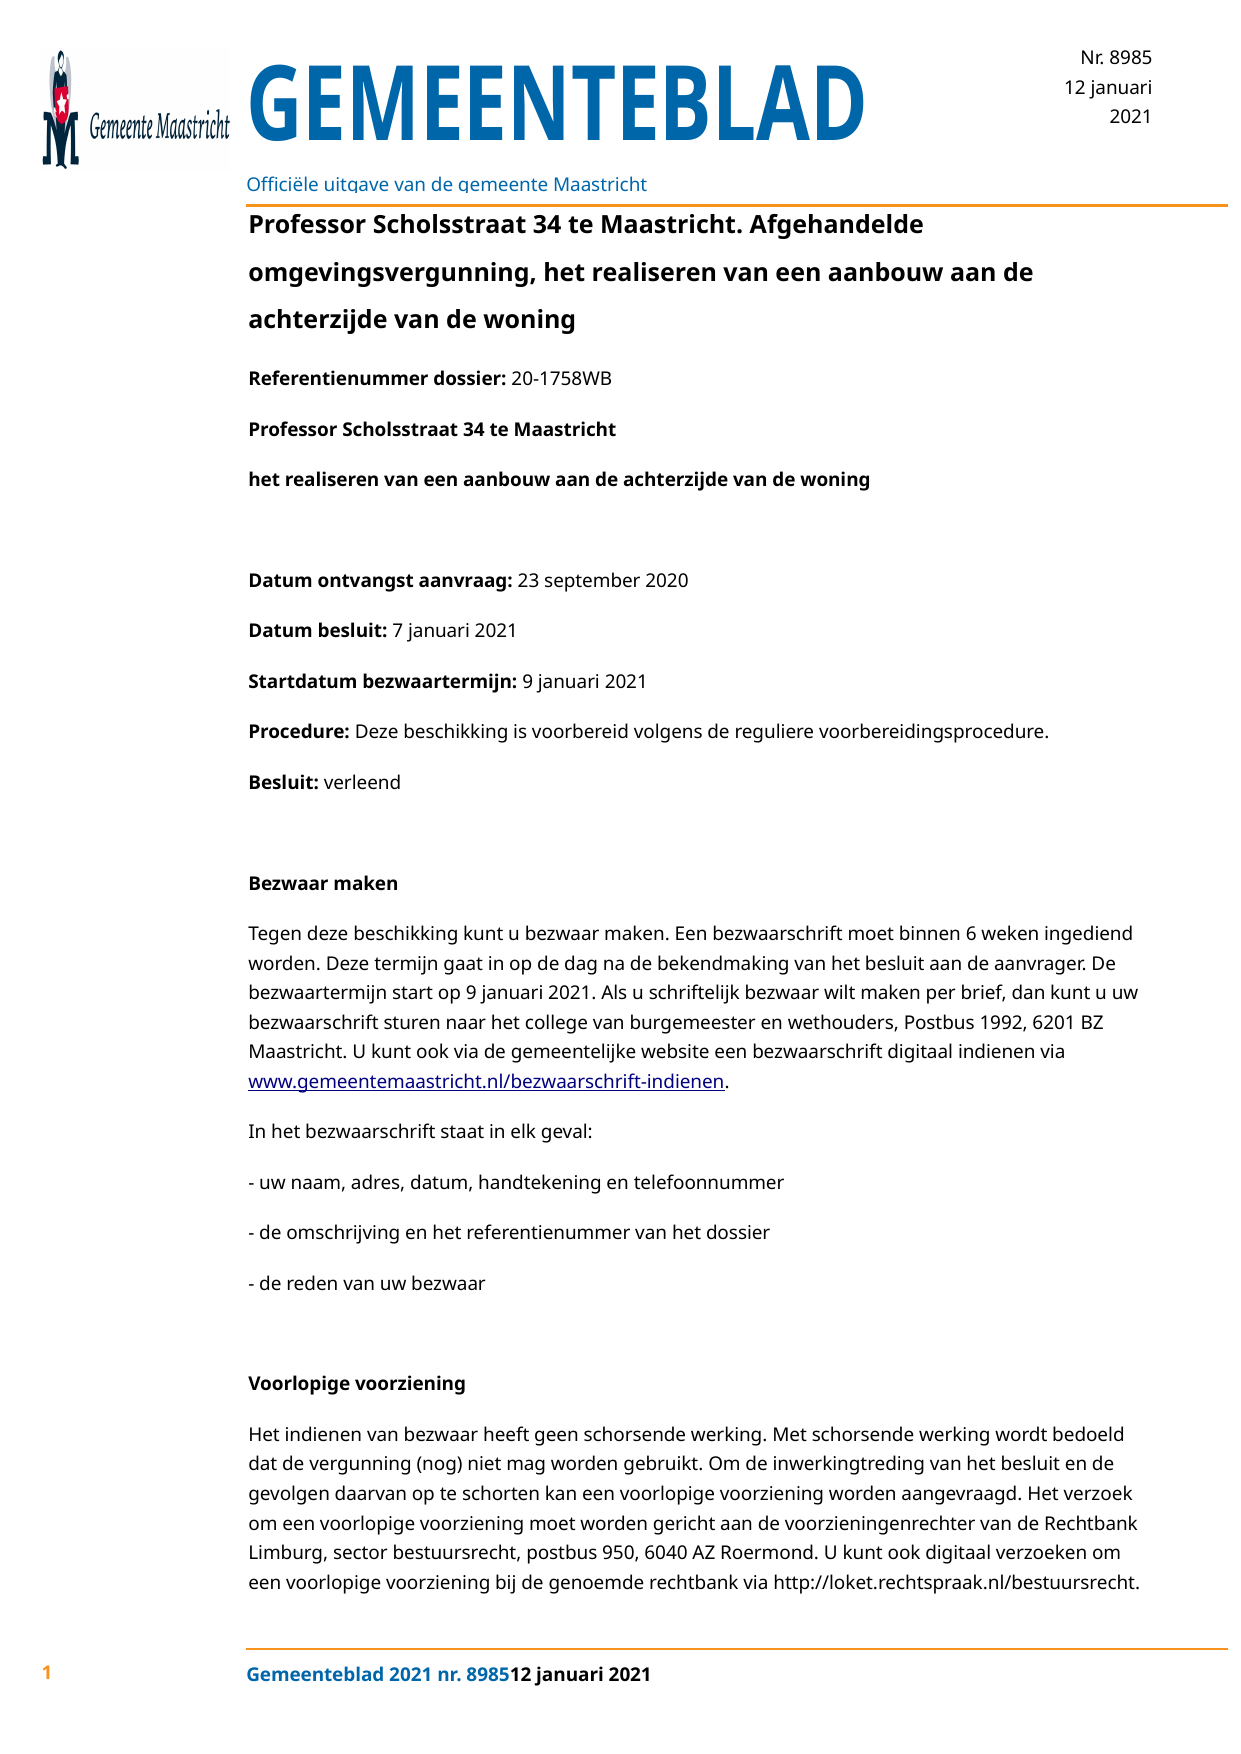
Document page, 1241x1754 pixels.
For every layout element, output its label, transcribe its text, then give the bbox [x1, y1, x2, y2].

text - de omschrijving en het referentienummer van het dossier [248, 1219, 1152, 1245]
text Procedure: Deze beschikking is voorbereid volgens de reguliere voorbereidingsprocedure. [248, 718, 1152, 744]
text Voorlopige voorziening [248, 1371, 1152, 1396]
text In het bezwaarschrift staat in elk geval: [248, 1118, 1152, 1144]
text Startdatum bezwaartermijn: 9 januari 2021 [248, 668, 1152, 694]
text Referentienummer dossier: 20-1758WB [248, 366, 1152, 391]
text Besluit: verleend [248, 769, 1152, 794]
text - uw naam, adres, datum, handtekening en telefoonnummer [248, 1169, 1152, 1194]
text Professor Scholsstraat 34 te Maastricht [248, 416, 1152, 442]
text Het indienen van bezwaar heeft geen schorsende werking. Met schorsende werking wordt bedoeld dat de vergunning (nog) niet mag worden gebruikt. Om de inwerkingtreding van het besluit en de gevolgen daarvan op te schorten kan een voorlopige voorziening worden aangevraagd. Het verzoek om een voorlopige voorziening moet worden gericht aan de voorzieningenrechter van de Rechtbank Limburg, sector bestuursrecht, postbus 950, 6040 AZ Roermond. U kunt ook digitaal verzoeken om een voorlopige voorziening bij de genoemde rechtbank via http://loket.rechtspraak.nl/bestuursrecht. [248, 1421, 1152, 1594]
text Professor Scholsstraat 34 te Maastricht. Afgehandelde omgevingsvergunning, het realiseren van een aanbouw aan de achterzijde van de woning [248, 207, 1152, 336]
text Datum besluit: 7 januari 2021 [248, 618, 1152, 643]
text Datum ontvangst aanvraag: 23 september 2020 [248, 567, 1152, 593]
text het realiseren van een aanbouw aan de achterzijde van de woning [248, 466, 1152, 492]
text Tegen deze beschikking kunt u bezwaar maken. Een bezwaarschrift moet binnen 6 weken ingediend worden. Deze termijn gaat in op de dag na de bekendmaking van het besluit aan de aanvrager. De bezwaartermijn start op 9 januari 2021. Als u schriftelijk bezwaar wilt maken per brief, dan kunt u uw bezwaarschrift sturen naar het college van burgemeester en wethouders, Postbus 1992, 6201 BZ Maastricht. U kunt ook via de gemeentelijke website een bezwaarschrift digitaal indienen via www.gemeentemaastricht.nl/bezwaarschrift-indienen. [248, 920, 1152, 1094]
text Bezwaar maken [248, 870, 1152, 895]
text - de reden van uw bezwaar [248, 1270, 1152, 1295]
picture [41, 47, 231, 172]
